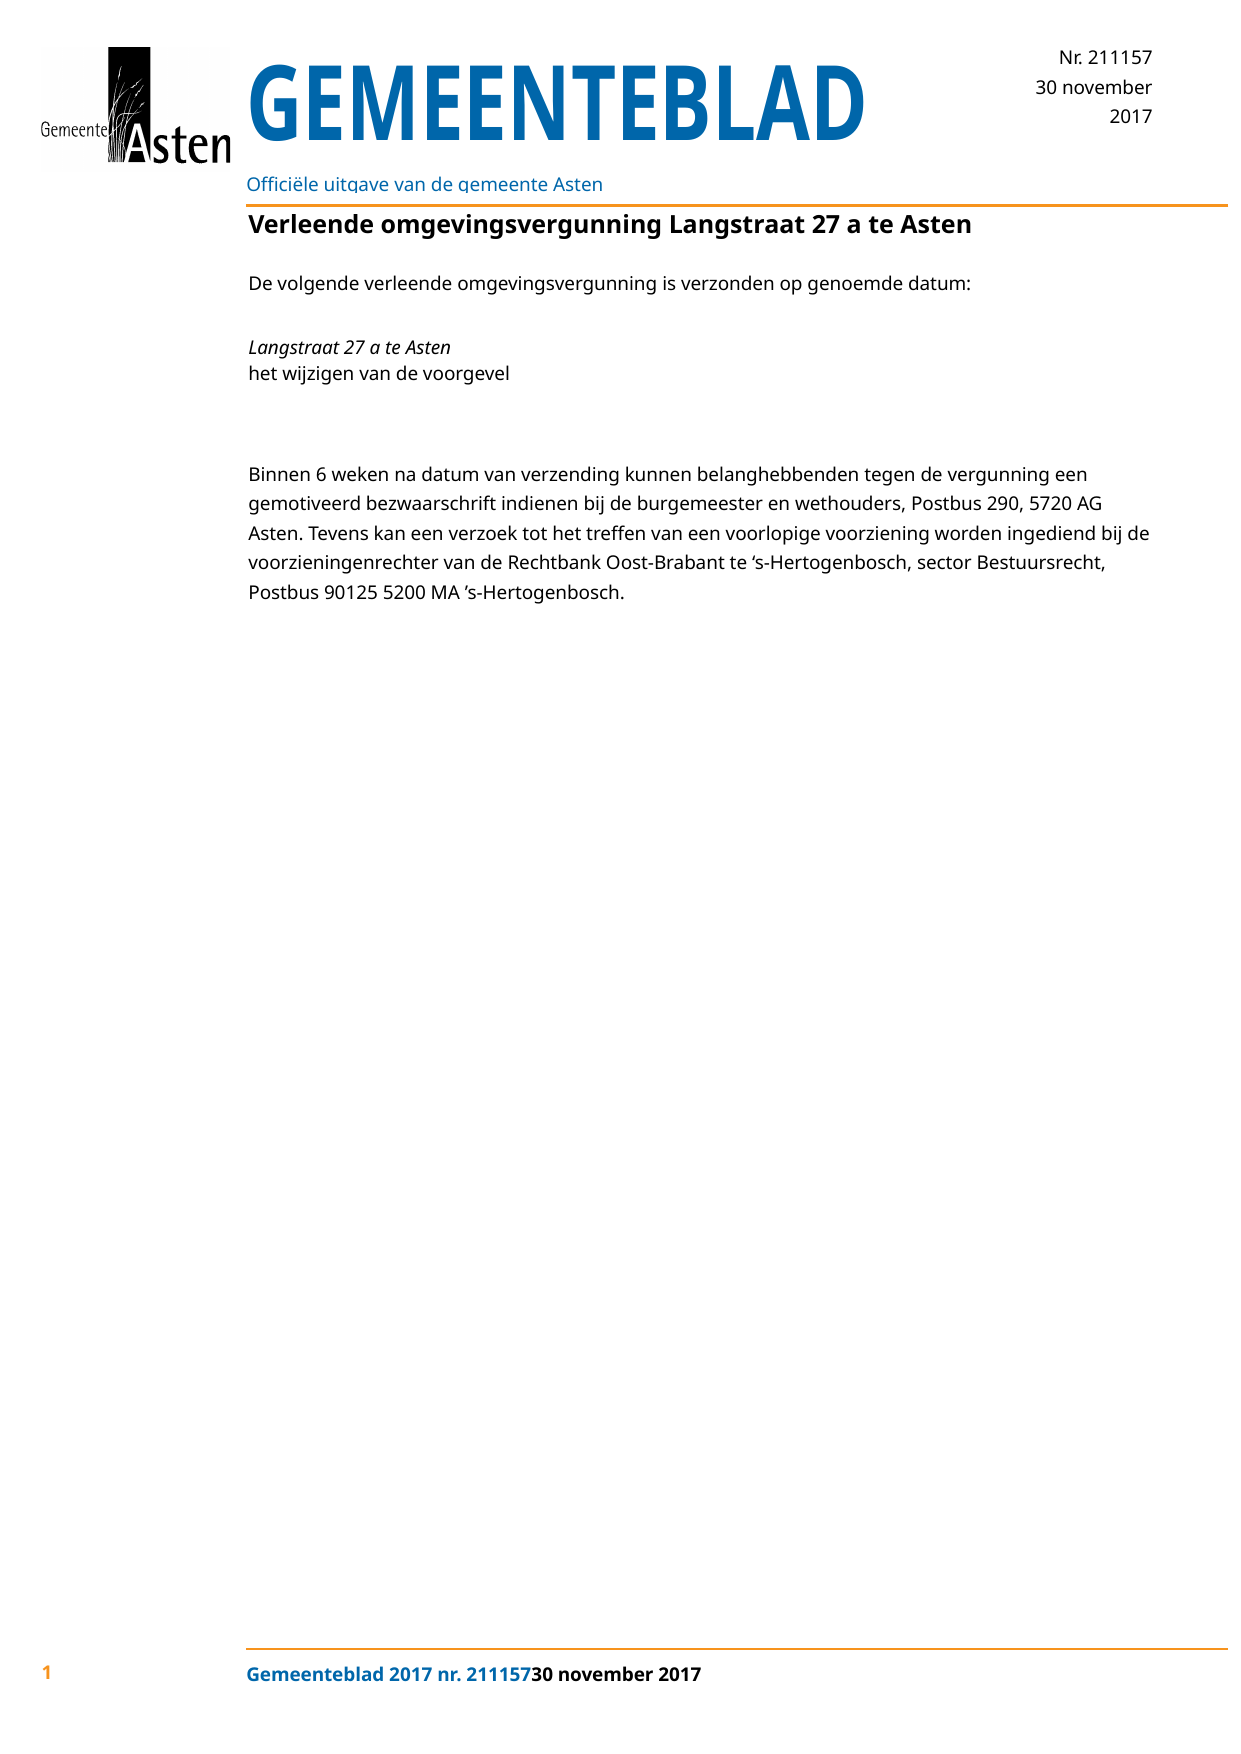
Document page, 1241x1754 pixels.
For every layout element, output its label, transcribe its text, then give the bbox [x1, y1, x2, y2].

text Verleende omgevingsvergunning Langstraat 27 a te Asten [248, 207, 1152, 241]
text het wijzigen van de voorgevel [248, 360, 1152, 386]
picture [41, 47, 231, 172]
text Langstraat 27 a te Asten [248, 334, 1152, 360]
text De volgende verleende omgevingsvergunning is verzonden op genoemde datum: [248, 270, 1152, 296]
text Binnen 6 weken na datum van verzending kunnen belanghebbenden tegen de vergunning een gemotiveerd bezwaarschrift indienen bij de burgemeester en wethouders, Postbus 290, 5720 AG Asten. Tevens kan een verzoek tot het treffen van een voorlopige voorziening worden ingediend bij de voorzieningenrechter van de Rechtbank Oost-Brabant te ‘s-Hertogenbosch, sector Bestuursrecht, Postbus 90125 5200 MA ’s-Hertogenbosch. [248, 461, 1152, 605]
